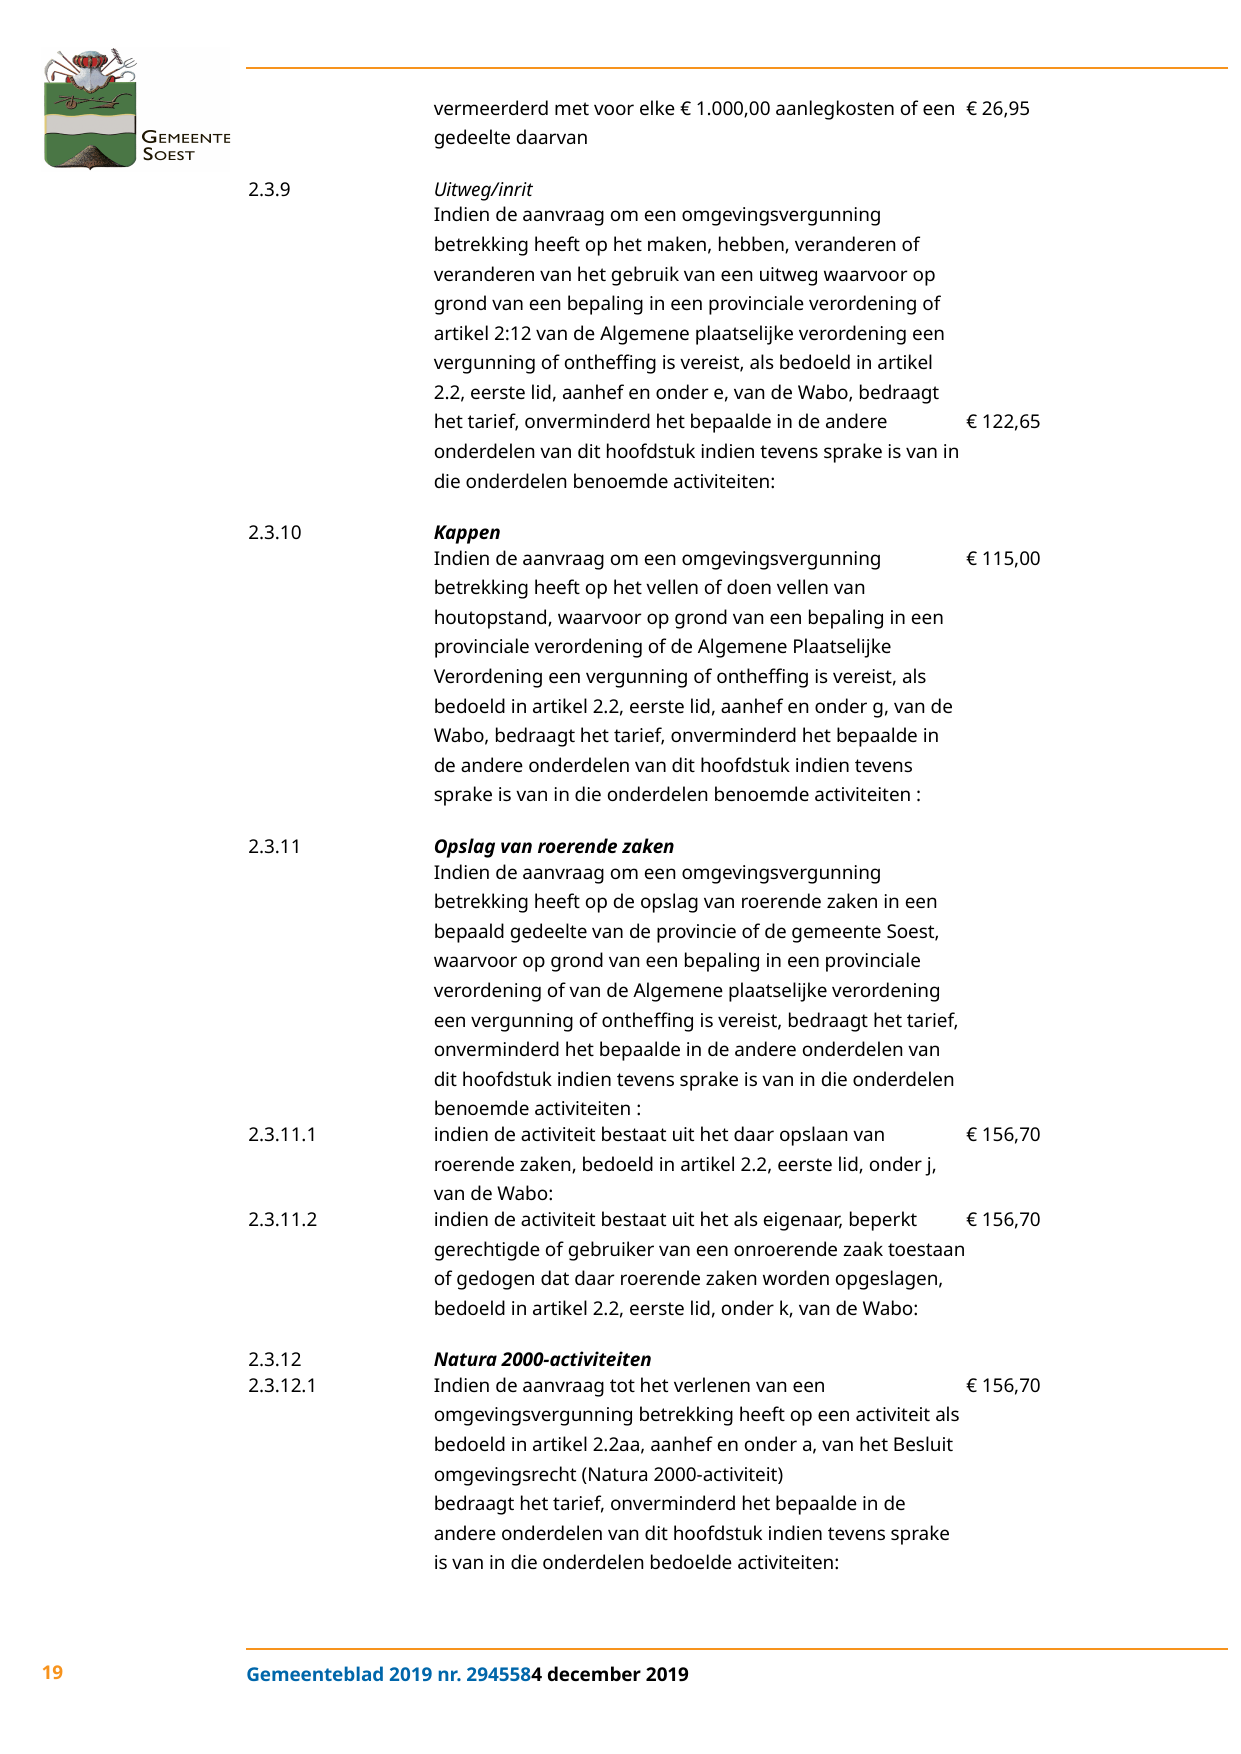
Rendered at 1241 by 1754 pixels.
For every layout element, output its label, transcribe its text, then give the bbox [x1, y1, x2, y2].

table_cell [966, 808, 1152, 833]
table_cell [248, 545, 433, 807]
table_cell [966, 519, 1152, 545]
table_cell 2.3.9 [248, 176, 433, 202]
table_cell € 156,70 [966, 1372, 1152, 1575]
table_cell 2.3.12 [248, 1346, 433, 1372]
table_cell Natura 2000-activiteiten [434, 1346, 966, 1372]
table_cell [434, 808, 966, 833]
table_cell [434, 1575, 966, 1601]
table_cell [434, 1321, 966, 1346]
table_cell [248, 150, 433, 176]
table_cell [434, 494, 966, 519]
table_cell Indien de aanvraag tot het verlenen van een omgevingsvergunning betrekking heeft op een activiteit als bedoeld in artikel 2.2aa, aanhef en onder a, van het Besluit omgevingsrecht (Natura 2000-activiteit) bedraagt het tarief, onverminderd het bepaalde in de andere onderdelen van dit hoofdstuk indien tevens sprake is van in die onderdelen bedoelde activiteiten: [434, 1372, 966, 1575]
table_cell indien de activiteit bestaat uit het als eigenaar, beperkt gerechtigde of gebruiker van een onroerende zaak toestaan of gedogen dat daar roerende zaken worden opgeslagen, bedoeld in artikel 2.2, eerste lid, onder k, van de Wabo: [434, 1206, 966, 1321]
table_cell [248, 1321, 433, 1346]
table_cell Uitweg/inrit [434, 176, 966, 202]
table_cell [966, 494, 1152, 519]
table_cell € 156,70 [966, 1206, 1152, 1321]
table_cell [248, 202, 433, 493]
table_cell Indien de aanvraag om een omgevingsvergunning betrekking heeft op de opslag van roerende zaken in een bepaald gedeelte van de provincie of de gemeente Soest, waarvoor op grond van een bepaling in een provinciale verordening of van de Algemene plaatselijke verordening een vergunning of ontheffing is vereist, bedraagt het tarief, onverminderd het bepaalde in de andere onderdelen van dit hoofdstuk indien tevens sprake is van in die onderdelen benoemde activiteiten : [434, 859, 966, 1121]
picture [41, 47, 231, 172]
table_cell 2.3.10 [248, 519, 433, 545]
table_cell vermeerderd met voor elke € 1.000,00 aanlegkosten of een gedeelte daarvan [434, 95, 966, 150]
table_cell [248, 808, 433, 833]
table_cell indien de activiteit bestaat uit het daar opslaan van roerende zaken, bedoeld in artikel 2.2, eerste lid, onder j, van de Wabo: [434, 1121, 966, 1206]
table_cell [966, 1321, 1152, 1346]
table_cell [966, 1575, 1152, 1601]
table_cell [966, 150, 1152, 176]
table_cell [966, 859, 1152, 1121]
table_cell Indien de aanvraag om een omgevingsvergunning betrekking heeft op het maken, hebben, veranderen of veranderen van het gebruik van een uitweg waarvoor op grond van een bepaling in een provinciale verordening of artikel 2:12 van de Algemene plaatselijke verordening een vergunning of ontheffing is vereist, als bedoeld in artikel 2.2, eerste lid, aanhef en onder e, van de Wabo, bedraagt het tarief, onverminderd het bepaalde in de andere onderdelen van dit hoofdstuk indien tevens sprake is van in die onderdelen benoemde activiteiten: [434, 202, 966, 493]
table_cell 2.3.12.1 [248, 1372, 433, 1575]
table_cell [248, 859, 433, 1121]
table_cell [248, 1575, 433, 1601]
table_cell [248, 494, 433, 519]
table_cell € 156,70 [966, 1121, 1152, 1206]
table_cell € 115,00 [966, 545, 1152, 807]
table_cell € 122,65 [966, 202, 1152, 493]
table_cell Indien de aanvraag om een omgevingsvergunning betrekking heeft op het vellen of doen vellen van houtopstand, waarvoor op grond van een bepaling in een provinciale verordening of de Algemene Plaatselijke Verordening een vergunning of ontheffing is vereist, als bedoeld in artikel 2.2, eerste lid, aanhef en onder g, van de Wabo, bedraagt het tarief, onverminderd het bepaalde in de andere onderdelen van dit hoofdstuk indien tevens sprake is van in die onderdelen benoemde activiteiten : [434, 545, 966, 807]
table_cell [434, 150, 966, 176]
table_cell 2.3.11.2 [248, 1206, 433, 1321]
table_cell € 26,95 [966, 95, 1152, 150]
table_cell [248, 95, 433, 150]
table_cell [966, 176, 1152, 202]
table_cell [966, 833, 1152, 859]
table_cell 2.3.11.1 [248, 1121, 433, 1206]
table_cell Opslag van roerende zaken [434, 833, 966, 859]
table_cell Kappen [434, 519, 966, 545]
table_cell [966, 1346, 1152, 1372]
table_cell 2.3.11 [248, 833, 433, 859]
